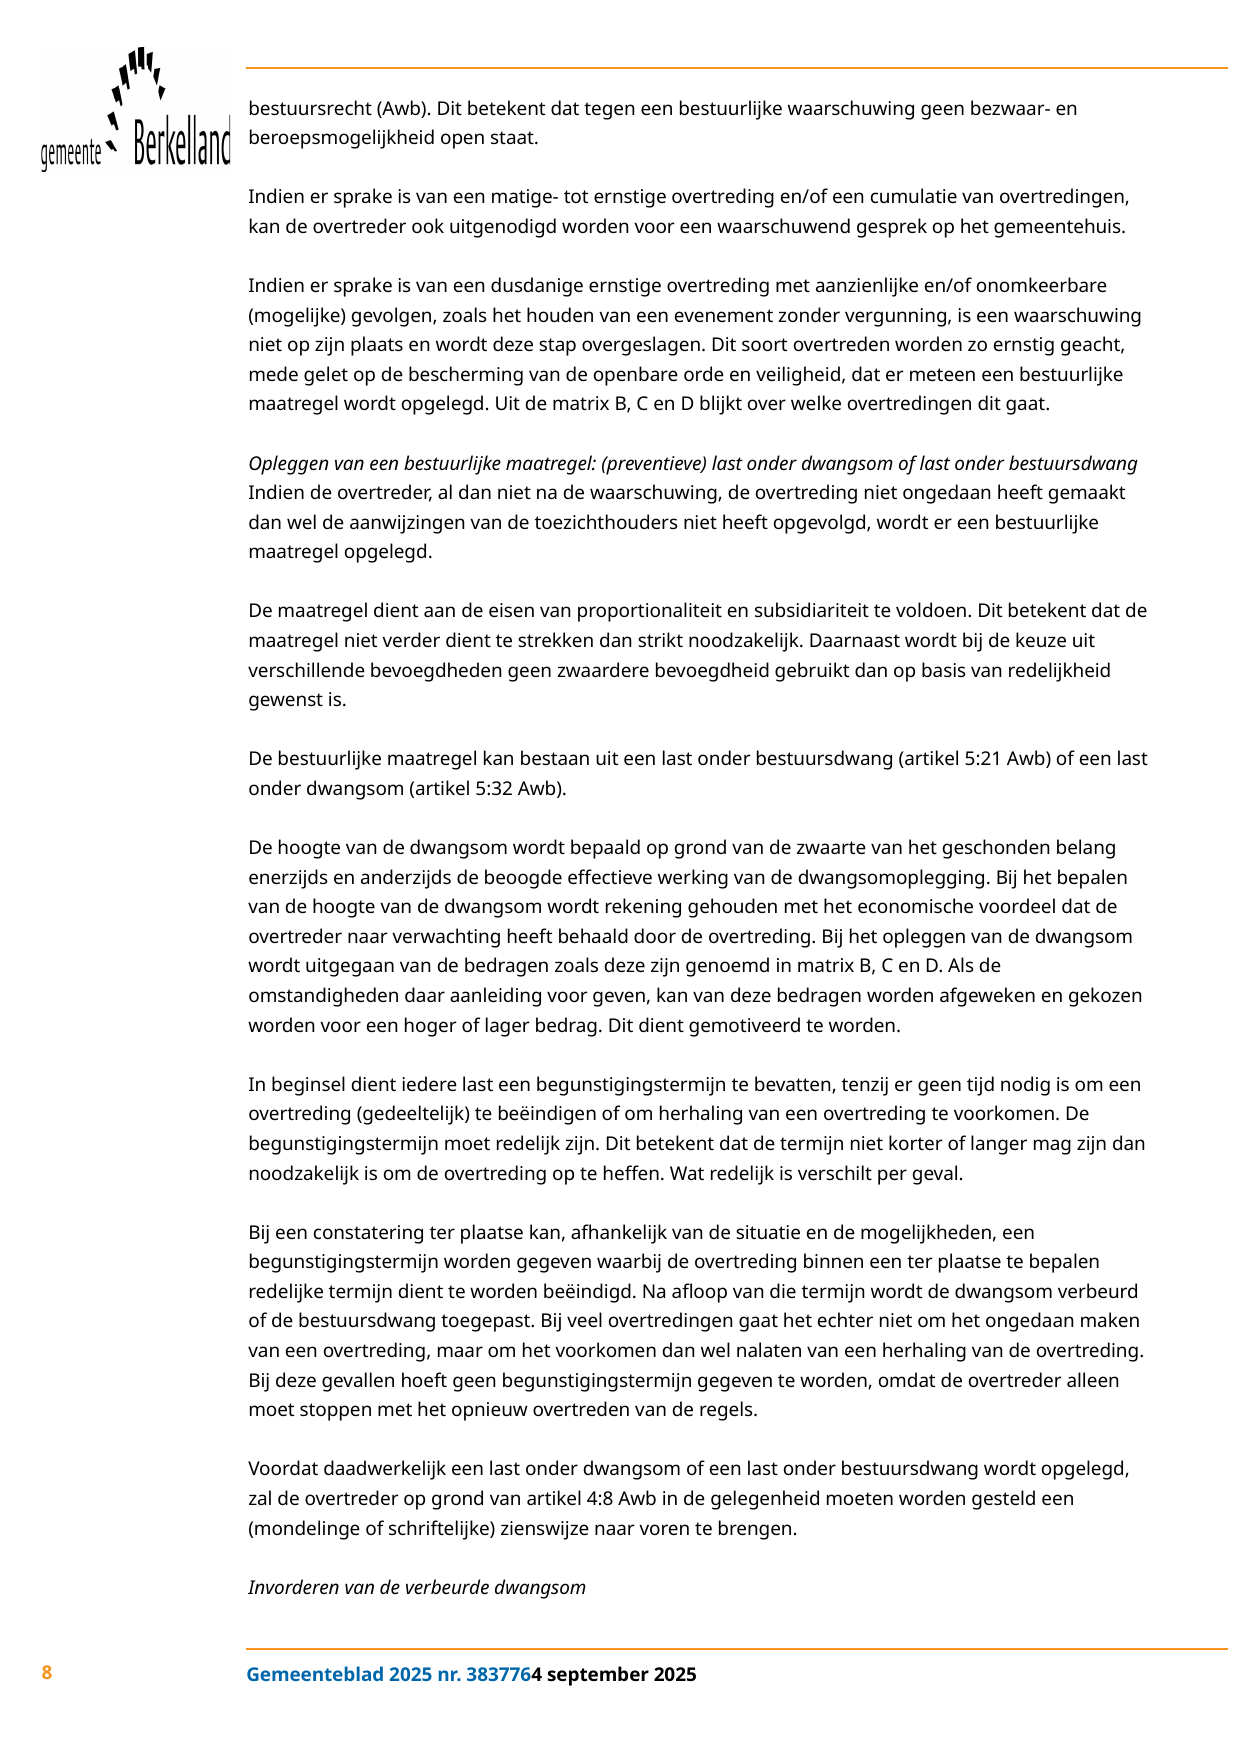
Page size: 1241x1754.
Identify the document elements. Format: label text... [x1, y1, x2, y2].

text Opleggen van een bestuurlijke maatregel: (preventieve) last onder dwangsom of last onder bestuursdwang [248, 450, 1152, 476]
text De maatregel dient aan de eisen van proportionaliteit en subsidiariteit te voldoen. Dit betekent dat de maatregel niet verder dient te strekken dan strikt noodzakelijk. Daarnaast wordt bij de keuze uit verschillende bevoegdheden geen zwaardere bevoegdheid gebruikt dan op basis van redelijkheid gewenst is. [248, 598, 1152, 712]
picture [41, 47, 231, 172]
text Indien de overtreder, al dan niet na de waarschuwing, de overtreding niet ongedaan heeft gemaakt dan wel de aanwijzingen van de toezichthouders niet heeft opgevolgd, wordt er een bestuurlijke maatregel opgelegd. [248, 479, 1152, 564]
text Voordat daadwerkelijk een last onder dwangsom of een last onder bestuursdwang wordt opgelegd, zal de overtreder op grond van artikel 4:8 Awb in de gelegenheid moeten worden gesteld een (mondelinge of schriftelijke) zienswijze naar voren te brengen. [248, 1456, 1152, 1541]
text De bestuurlijke maatregel kan bestaan uit een last onder bestuursdwang (artikel 5:21 Awb) of een last onder dwangsom (artikel 5:32 Awb). [248, 746, 1152, 801]
text Indien er sprake is van een matige- tot ernstige overtreding en/of een cumulatie van overtredingen, kan de overtreder ook uitgenodigd worden voor een waarschuwend gesprek op het gemeentehuis. [248, 183, 1152, 239]
text De hoogte van de dwangsom wordt bepaald op grond van de zwaarte van het geschonden belang enerzijds en anderzijds de beoogde effectieve werking van de dwangsomoplegging. Bij het bepalen van de hoogte van de dwangsom wordt rekening gehouden met het economische voordeel dat de overtreder naar verwachting heeft behaald door de overtreding. Bij het opleggen van de dwangsom wordt uitgegaan van de bedragen zoals deze zijn genoemd in matrix B, C en D. Als de omstandigheden daar aanleiding voor geven, kan van deze bedragen worden afgeweken en gekozen worden voor een hoger of lager bedrag. Dit dient gemotiveerd te worden. [248, 834, 1152, 1038]
text Bij een constatering ter plaatse kan, afhankelijk van de situatie en de mogelijkheden, een begunstigingstermijn worden gegeven waarbij de overtreding binnen een ter plaatse te bepalen redelijke termijn dient te worden beëindigd. Na afloop van die termijn wordt de dwangsom verbeurd of de bestuursdwang toegepast. Bij veel overtredingen gaat het echter niet om het ongedaan maken van een overtreding, maar om het voorkomen dan wel nalaten van een herhaling van de overtreding. Bij deze gevallen hoeft geen begunstigingstermijn gegeven te worden, omdat de overtreder alleen moet stoppen met het opnieuw overtreden van de regels. [248, 1219, 1152, 1422]
text bestuursrecht (Awb). Dit betekent dat tegen een bestuurlijke waarschuwing geen bezwaar- en beroepsmogelijkheid open staat. [248, 95, 1152, 150]
text Indien er sprake is van een dusdanige ernstige overtreding met aanzienlijke en/of onomkeerbare (mogelijke) gevolgen, zoals het houden van een evenement zonder vergunning, is een waarschuwing niet op zijn plaats en wordt deze stap overgeslagen. Dit soort overtreden worden zo ernstig geacht, mede gelet op de bescherming van de openbare orde en veiligheid, dat er meteen een bestuurlijke maatregel wordt opgelegd. Uit de matrix B, C en D blijkt over welke overtredingen dit gaat. [248, 272, 1152, 416]
text Invorderen van de verbeurde dwangsom [248, 1574, 1152, 1600]
text In beginsel dient iedere last een begunstigingstermijn te bevatten, tenzij er geen tijd nodig is om een overtreding (gedeeltelijk) te beëindigen of om herhaling van een overtreding te voorkomen. De begunstigingstermijn moet redelijk zijn. Dit betekent dat de termijn niet korter of langer mag zijn dan noodzakelijk is om de overtreding op te heffen. Wat redelijk is verschilt per geval. [248, 1071, 1152, 1186]
